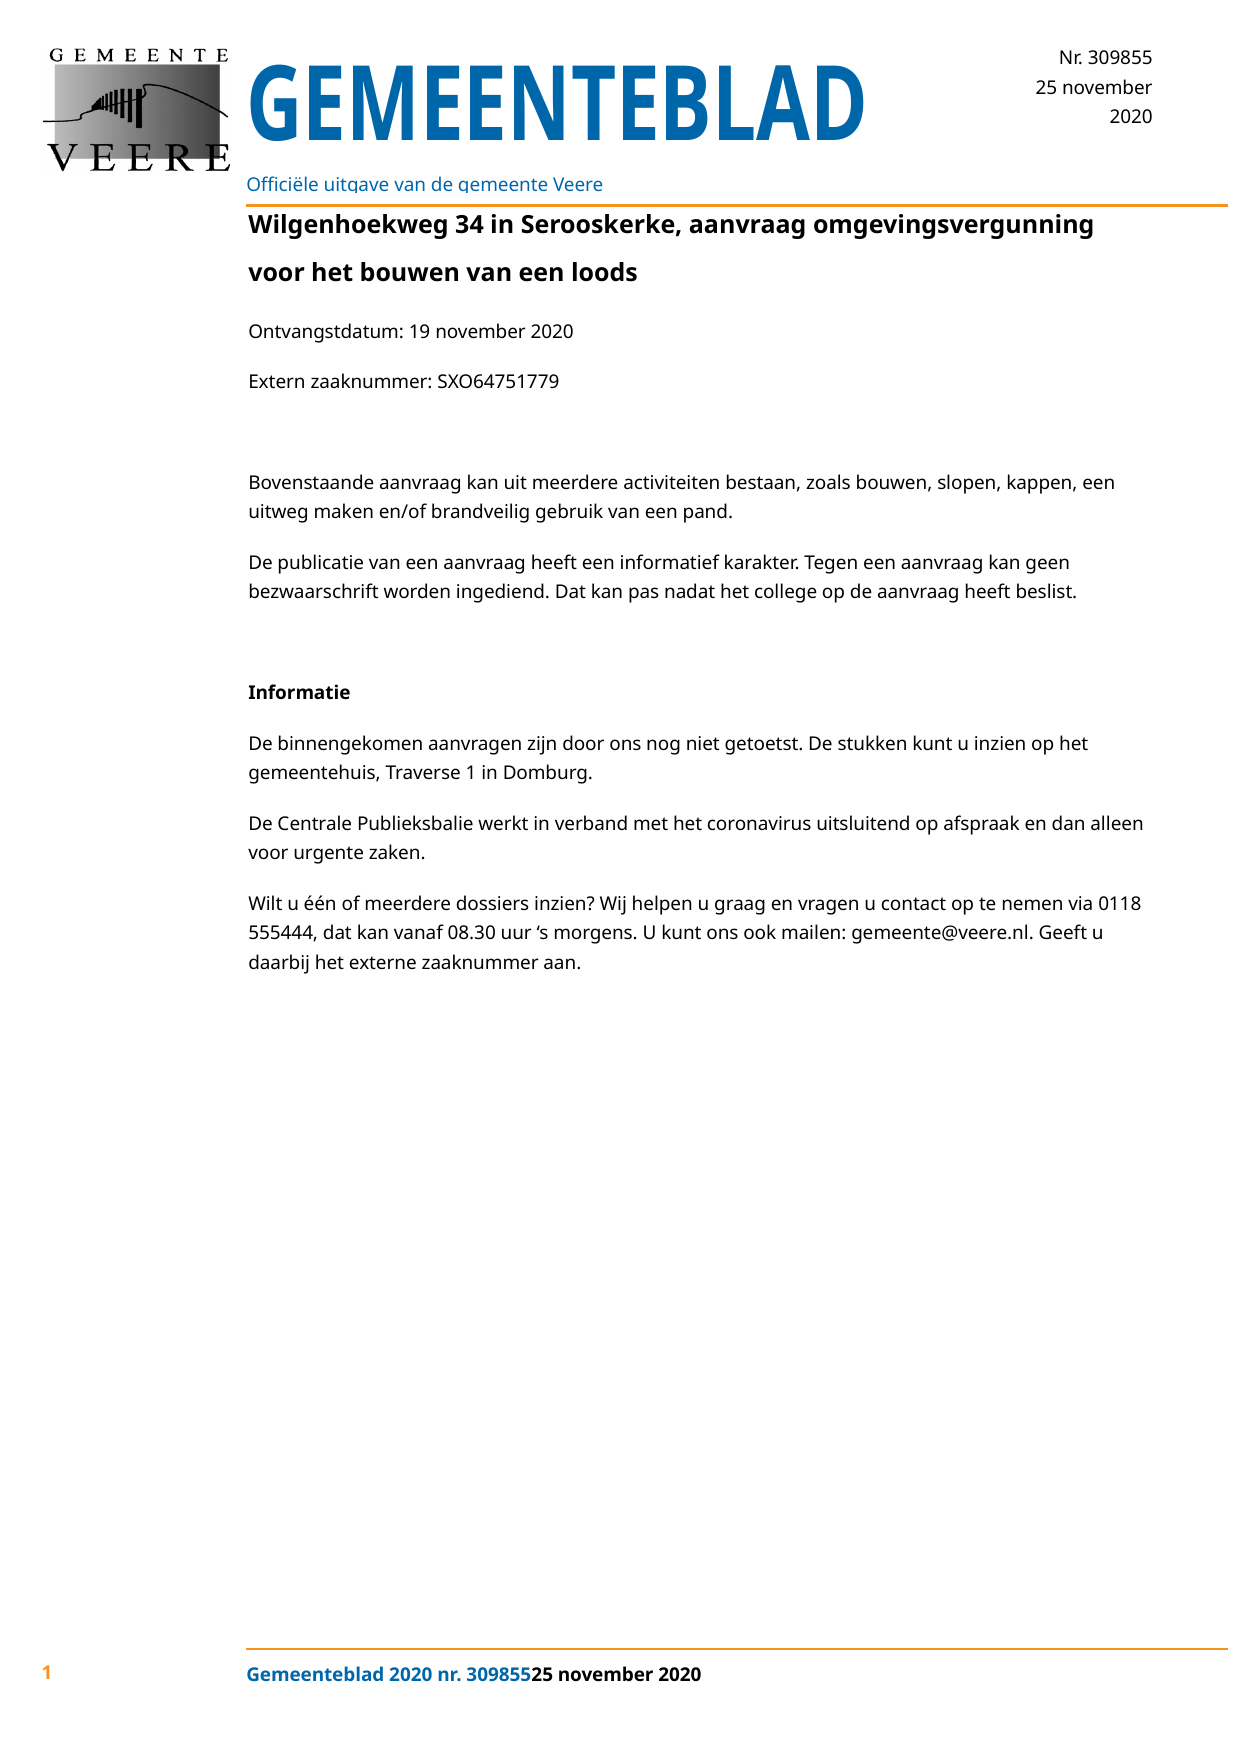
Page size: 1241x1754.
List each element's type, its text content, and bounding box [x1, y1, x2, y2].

text Wilgenhoekweg 34 in Serooskerke, aanvraag omgevingsvergunning voor het bouwen van een loods [248, 207, 1152, 288]
picture [41, 47, 231, 172]
text Informatie [248, 679, 1152, 705]
text Wilt u één of meerdere dossiers inzien? Wij helpen u graag en vragen u contact op te nemen via 0118 555444, dat kan vanaf 08.30 uur ‘s morgens. U kunt ons ook mailen: gemeente@veere.nl. Geeft u daarbij het externe zaaknummer aan. [248, 890, 1152, 975]
text De publicatie van een aanvraag heeft een informatief karakter. Tegen een aanvraag kan geen bezwaarschrift worden ingediend. Dat kan pas nadat het college op de aanvraag heeft beslist. [248, 549, 1152, 604]
text Ontvangstdatum: 19 november 2020 [248, 318, 1152, 344]
text Bovenstaande aanvraag kan uit meerdere activiteiten bestaan, zoals bouwen, slopen, kappen, een uitweg maken en/of brandveilig gebruik van een pand. [248, 469, 1152, 524]
text De Centrale Publieksbalie werkt in verband met het coronavirus uitsluitend op afspraak en dan alleen voor urgente zaken. [248, 810, 1152, 865]
text De binnengekomen aanvragen zijn door ons nog niet getoetst. De stukken kunt u inzien op het gemeentehuis, Traverse 1 in Domburg. [248, 730, 1152, 785]
text Extern zaaknummer: SXO64751779 [248, 368, 1152, 394]
